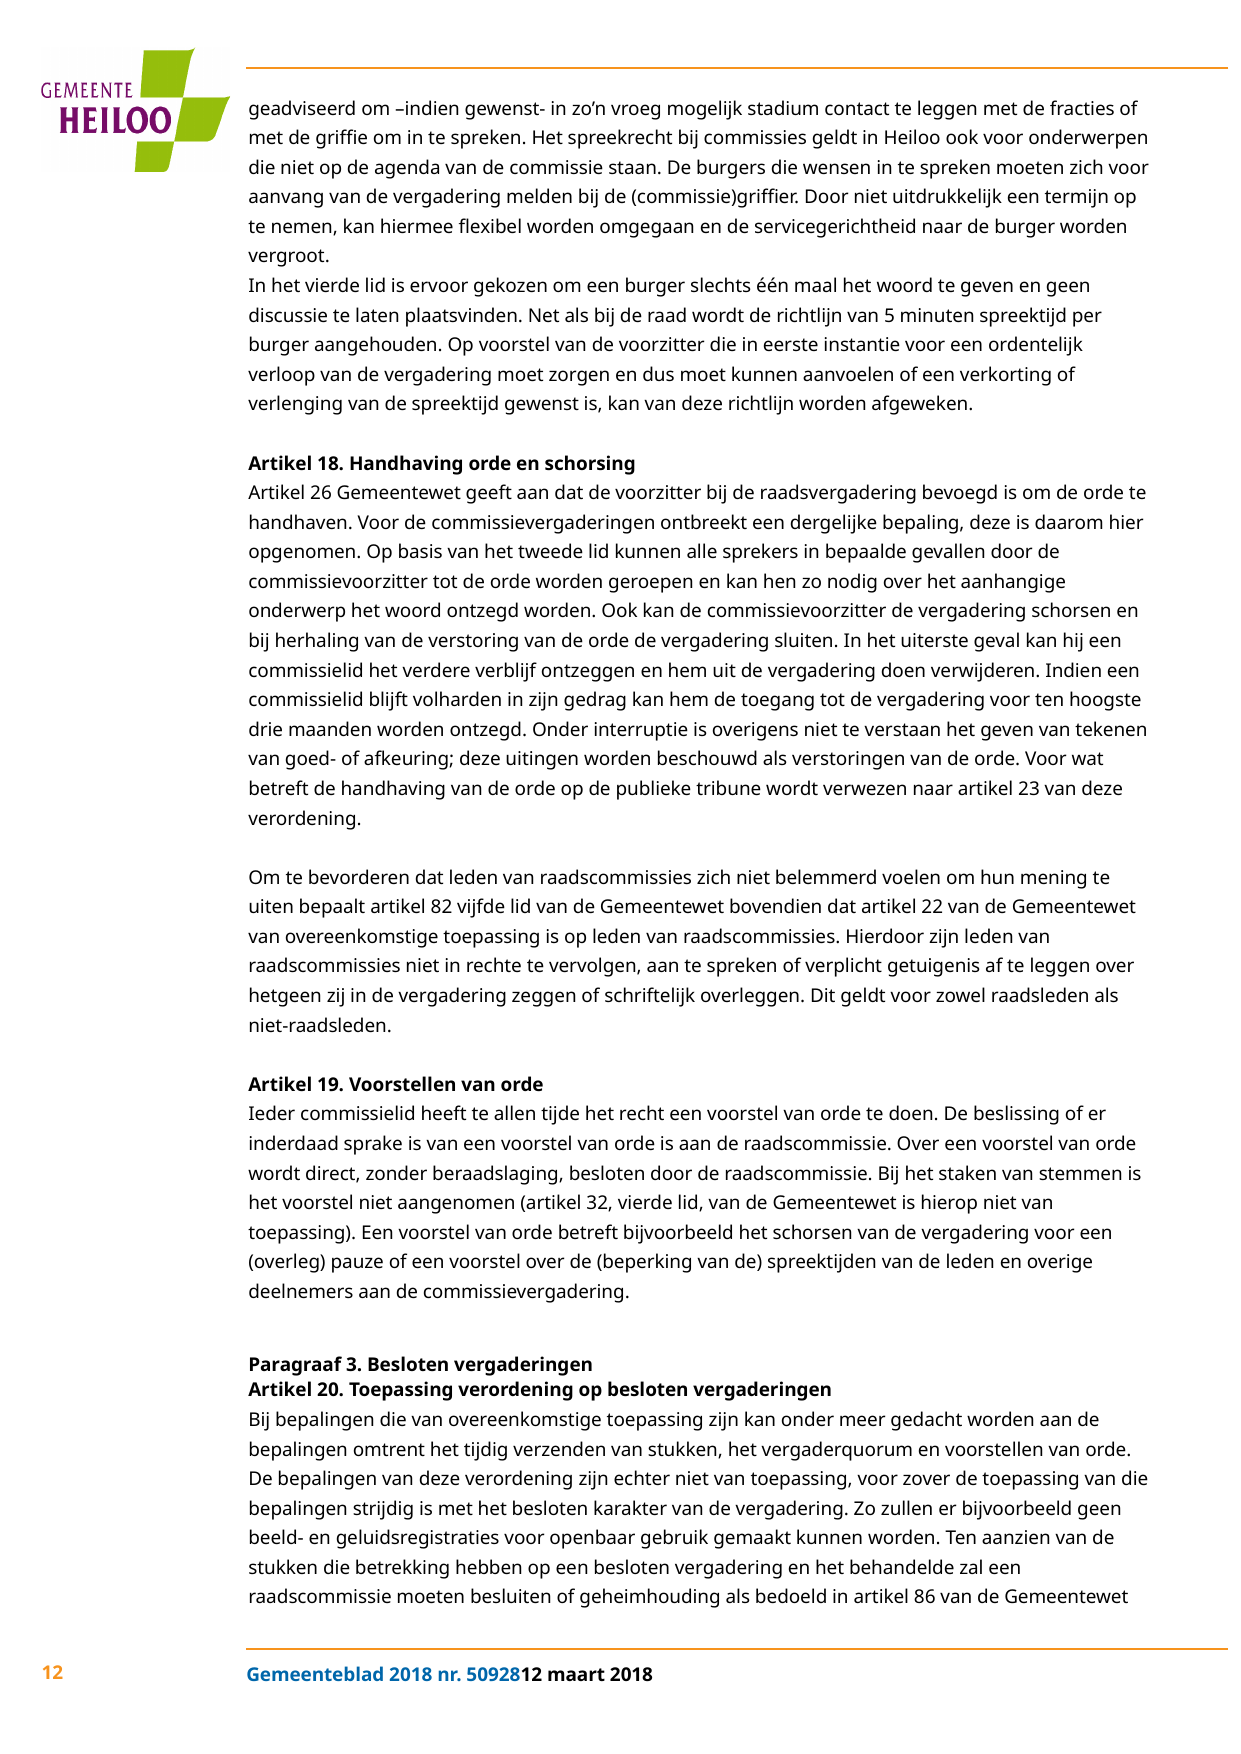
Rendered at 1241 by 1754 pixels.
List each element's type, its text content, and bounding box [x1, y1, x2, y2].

text Paragraaf 3. Besloten vergaderingen [248, 1351, 1152, 1377]
text Ieder commissielid heeft te allen tijde het recht een voorstel van orde te doen. De beslissing of er inderdaad sprake is van een voorstel van orde is aan de raadscommissie. Over een voorstel van orde wordt direct, zonder beraadslaging, besloten door de raadscommissie. Bij het staken van stemmen is het voorstel niet aangenomen (artikel 32, vierde lid, van de Gemeentewet is hierop niet van toepassing). Een voorstel van orde betreft bijvoorbeeld het schorsen van de vergadering voor een (overleg) pauze of een voorstel over de (beperking van de) spreektijden van de leden en overige deelnemers aan de commissievergadering. [248, 1101, 1152, 1304]
text Bij bepalingen die van overeenkomstige toepassing zijn kan onder meer gedacht worden aan de bepalingen omtrent het tijdig verzenden van stukken, het vergaderquorum en voorstellen van orde. De bepalingen van deze verordening zijn echter niet van toepassing, voor zover de toepassing van die bepalingen strijdig is met het besloten karakter van de vergadering. Zo zullen er bijvoorbeeld geen beeld- en geluidsregistraties voor openbaar gebruik gemaakt kunnen worden. Ten aanzien van de stukken die betrekking hebben op een besloten vergadering en het behandelde zal een raadscommissie moeten besluiten of geheimhouding als bedoeld in artikel 86 van de Gemeentewet [248, 1406, 1152, 1609]
text Artikel 18. Handhaving orde en schorsing [248, 450, 1152, 476]
text Artikel 20. Toepassing verordening op besloten vergaderingen [248, 1377, 1152, 1402]
picture [41, 47, 231, 172]
text Artikel 19. Voorstellen van orde [248, 1071, 1152, 1097]
text Artikel 26 Gemeentewet geeft aan dat de voorzitter bij de raadsvergadering bevoegd is om de orde te handhaven. Voor de commissievergaderingen ontbreekt een dergelijke bepaling, deze is daarom hier opgenomen. Op basis van het tweede lid kunnen alle sprekers in bepaalde gevallen door de commissievoorzitter tot de orde worden geroepen en kan hen zo nodig over het aanhangige onderwerp het woord ontzegd worden. Ook kan de commissievoorzitter de vergadering schorsen en bij herhaling van de verstoring van de orde de vergadering sluiten. In het uiterste geval kan hij een commissielid het verdere verblijf ontzeggen en hem uit de vergadering doen verwijderen. Indien een commissielid blijft volharden in zijn gedrag kan hem de toegang tot de vergadering voor ten hoogste drie maanden worden ontzegd. Onder interruptie is overigens niet te verstaan het geven van tekenen van goed- of afkeuring; deze uitingen worden beschouwd als verstoringen van de orde. Voor wat betreft de handhaving van de orde op de publieke tribune wordt verwezen naar artikel 23 van deze verordening. [248, 479, 1152, 831]
text Om te bevorderen dat leden van raadscommissies zich niet belemmerd voelen om hun mening te uiten bepaalt artikel 82 vijfde lid van de Gemeentewet bovendien dat artikel 22 van de Gemeentewet van overeenkomstige toepassing is op leden van raadscommissies. Hierdoor zijn leden van raadscommissies niet in rechte te vervolgen, aan te spreken of verplicht getuigenis af te leggen over hetgeen zij in de vergadering zeggen of schriftelijk overleggen. Dit geldt voor zowel raadsleden als niet-raadsleden. [248, 864, 1152, 1038]
text geadviseerd om –indien gewenst- in zo’n vroeg mogelijk stadium contact te leggen met de fracties of met de griffie om in te spreken. Het spreekrecht bij commissies geldt in Heiloo ook voor onderwerpen die niet op de agenda van de commissie staan. De burgers die wensen in te spreken moeten zich voor aanvang van de vergadering melden bij de (commissie)griffier. Door niet uitdrukkelijk een termijn op te nemen, kan hiermee flexibel worden omgegaan en de servicegerichtheid naar de burger worden vergroot. [248, 95, 1152, 268]
text In het vierde lid is ervoor gekozen om een burger slechts één maal het woord te geven en geen discussie te laten plaatsvinden. Net als bij de raad wordt de richtlijn van 5 minuten spreektijd per burger aangehouden. Op voorstel van de voorzitter die in eerste instantie voor een ordentelijk verloop van de vergadering moet zorgen en dus moet kunnen aanvoelen of een verkorting of verlenging van de spreektijd gewenst is, kan van deze richtlijn worden afgeweken. [248, 272, 1152, 416]
